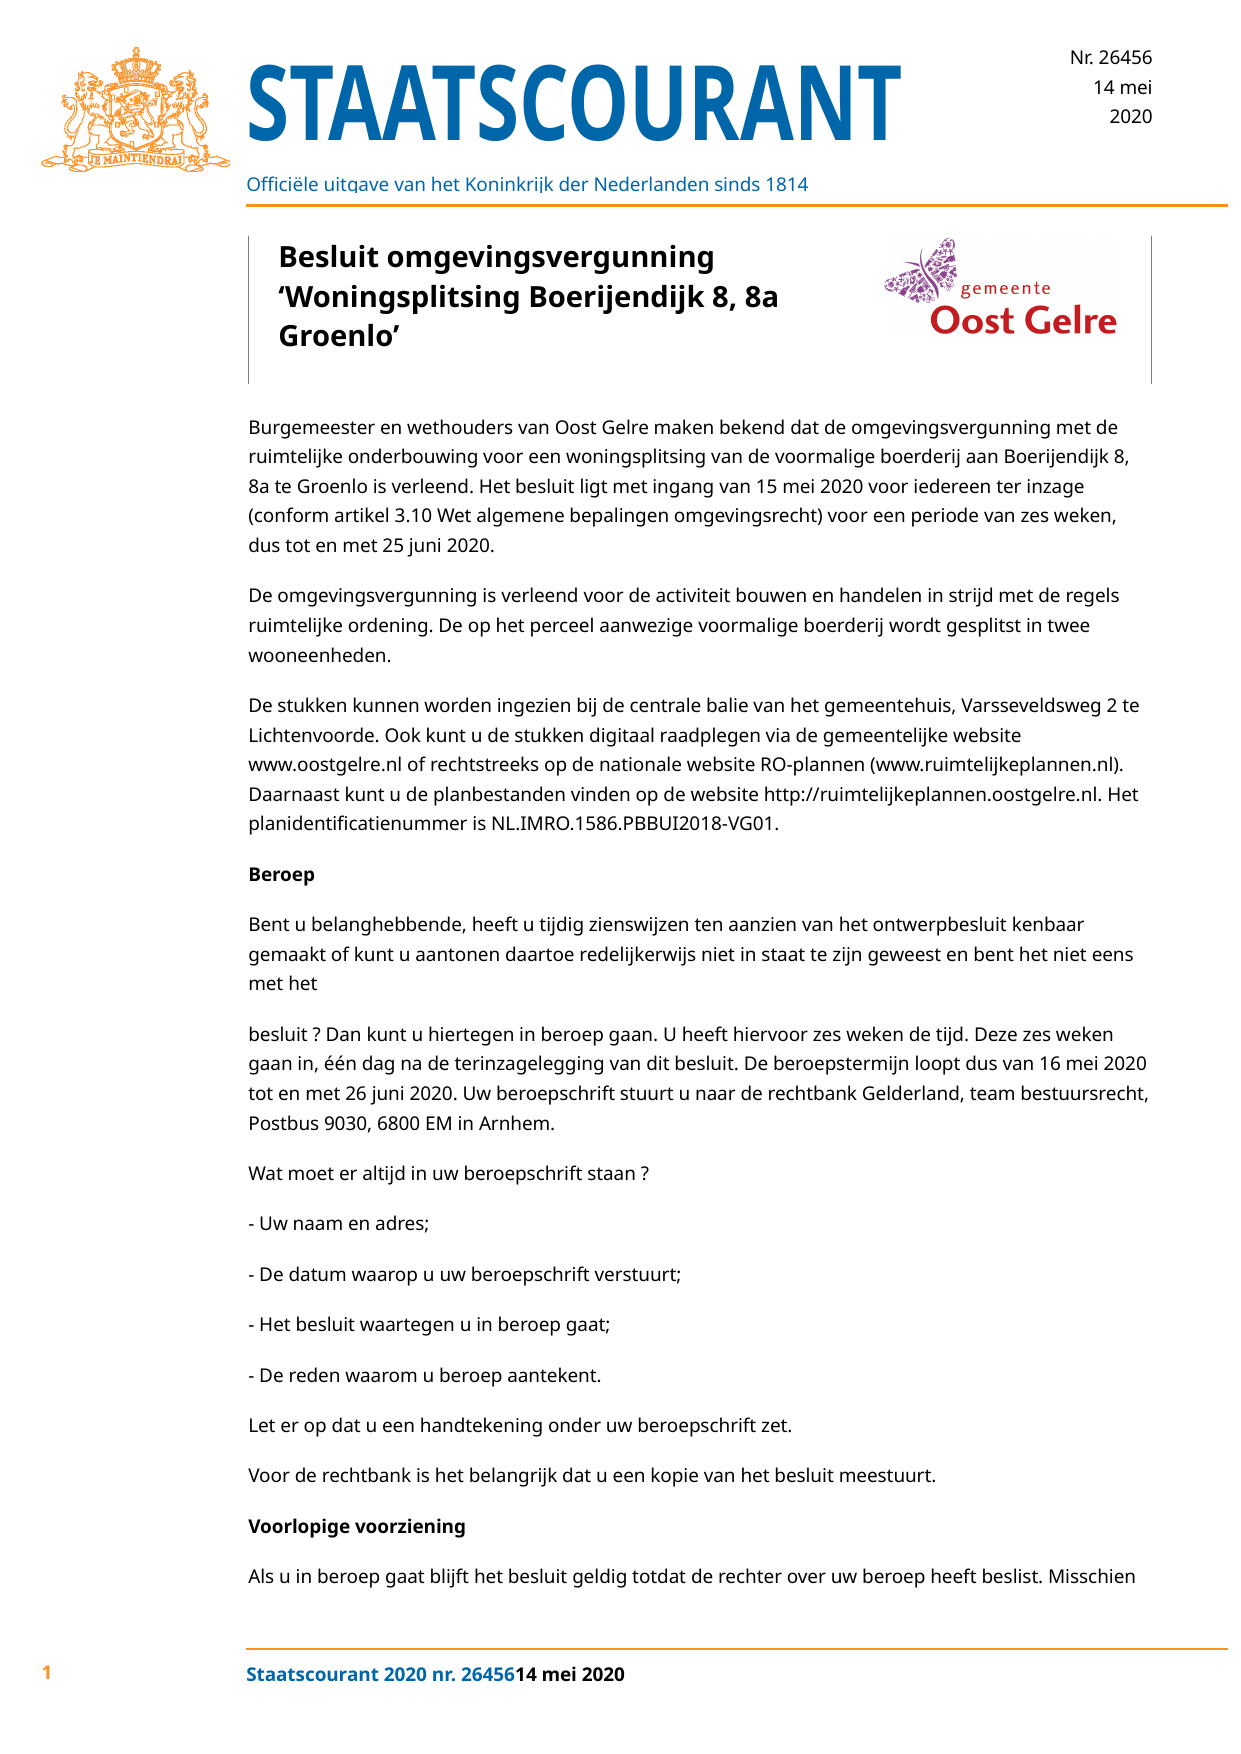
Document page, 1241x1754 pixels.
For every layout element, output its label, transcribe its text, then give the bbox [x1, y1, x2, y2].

text Wat moet er altijd in uw beroepschrift staan ? [248, 1160, 1152, 1186]
picture [41, 47, 231, 172]
text Als u in beroep gaat blijft het besluit geldig totdat de rechter over uw beroep heeft beslist. Misschien [248, 1563, 1152, 1589]
table_header Besluit omgevingsvergunning ‘Woningsplitsing Boerijendijk 8, 8a Groenlo’ [249, 236, 850, 384]
text De omgevingsvergunning is verleend voor de activiteit bouwen en handelen in strijd met de regels ruimtelijke ordening. De op het perceel aanwezige voormalige boerderij wordt gesplitst in twee wooneenheden. [248, 583, 1152, 668]
text Beroep [248, 861, 1152, 887]
table_header [850, 236, 1151, 384]
text besluit ? Dan kunt u hiertegen in beroep gaan. U heeft hiervoor zes weken de tijd. Deze zes weken gaan in, één dag na de terinzagelegging van dit besluit. De beroepstermijn loopt dus van 16 mei 2020 tot en met 26 juni 2020. Uw beroepschrift stuurt u naar de rechtbank Gelderland, team bestuursrecht, Postbus 9030, 6800 EM in Arnhem. [248, 1021, 1152, 1136]
text Let er op dat u een handtekening onder uw beroepschrift zet. [248, 1412, 1152, 1438]
text - De datum waarop u uw beroepschrift verstuurt; [248, 1261, 1152, 1287]
text Bent u belanghebbende, heeft u tijdig zienswijzen ten aanzien van het ontwerpbesluit kenbaar gemaakt of kunt u aantonen daartoe redelijkerwijs niet in staat te zijn geweest en bent het niet eens met het [248, 911, 1152, 996]
text - Het besluit waartegen u in beroep gaat; [248, 1311, 1152, 1337]
text Voor de rechtbank is het belangrijk dat u een kopie van het besluit meestuurt. [248, 1463, 1152, 1488]
text - De reden waarom u beroep aantekent. [248, 1362, 1152, 1388]
text De stukken kunnen worden ingezien bij de centrale balie van het gemeentehuis, Varsseveldsweg 2 te Lichtenvoorde. Ook kunt u de stukken digitaal raadplegen via de gemeentelijke website www.oostgelre.nl of rechtstreeks op de nationale website RO-plannen (www.ruimtelijkeplannen.nl). Daarnaast kunt u de planbestanden vinden op de website http://ruimtelijkeplannen.oostgelre.nl. Het planidentificatienummer is NL.IMRO.1586.PBBUI2018-VG01. [248, 692, 1152, 836]
text - Uw naam en adres; [248, 1211, 1152, 1236]
text Voorlopige voorziening [248, 1513, 1152, 1539]
text Burgemeester en wethouders van Oost Gelre maken bekend dat de omgevingsvergunning met de ruimtelijke onderbouwing voor een woningsplitsing van de voormalige boerderij aan Boerijendijk 8, 8a te Groenlo is verleend. Het besluit ligt met ingang van 15 mei 2020 voor iedereen ter inzage (conform artikel 3.10 Wet algemene bepalingen omgevingsrecht) voor een periode van zes weken, dus tot en met 25 juni 2020. [248, 414, 1152, 558]
picture [882, 236, 1119, 336]
